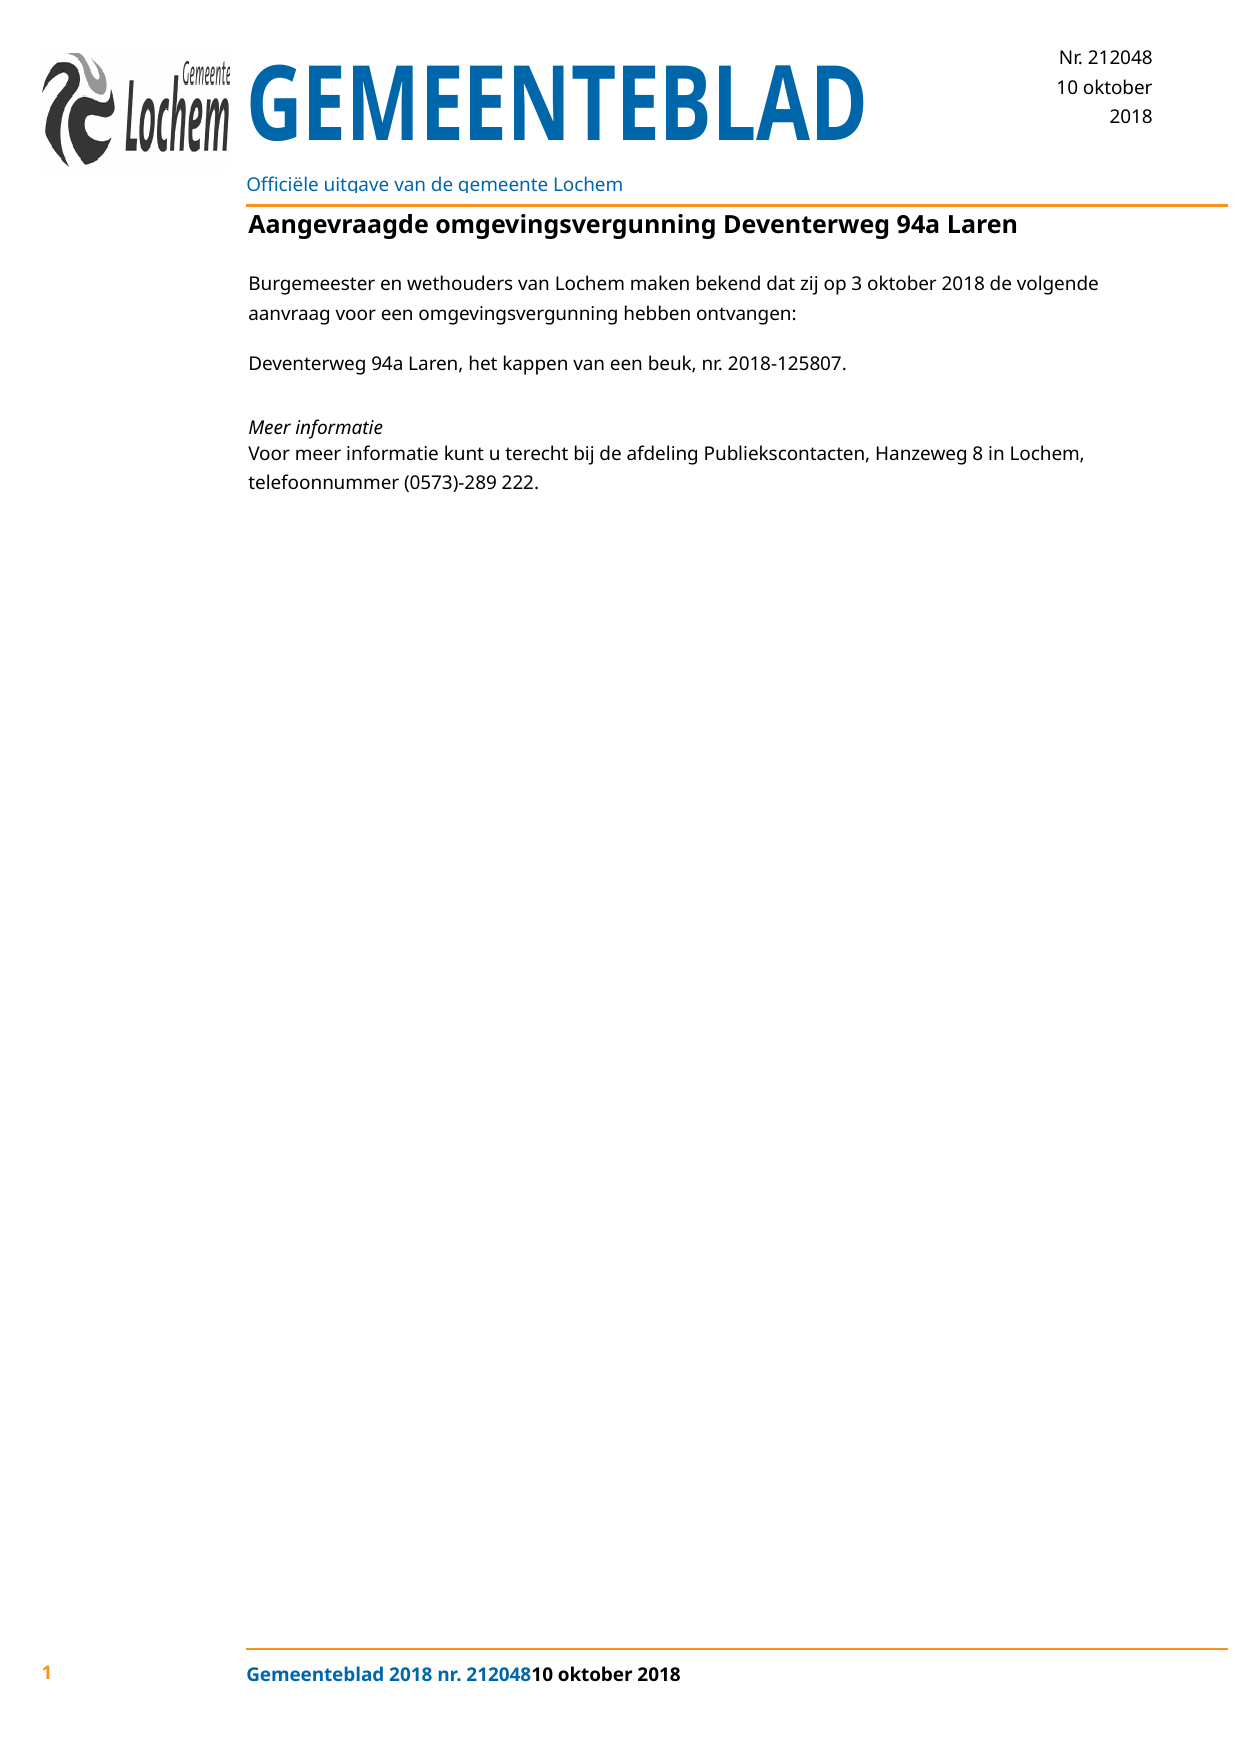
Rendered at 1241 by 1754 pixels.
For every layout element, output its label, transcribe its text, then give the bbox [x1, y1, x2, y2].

text Voor meer informatie kunt u terecht bij de afdeling Publiekscontacten, Hanzeweg 8 in Lochem, telefoonnummer (0573)-289 222. [248, 440, 1152, 495]
text Meer informatie [248, 414, 1152, 440]
text Aangevraagde omgevingsvergunning Deventerweg 94a Laren [248, 207, 1152, 241]
text Deventerweg 94a Laren, het kappen van een beuk, nr. 2018-125807. [248, 350, 1152, 376]
text Burgemeester en wethouders van Lochem maken bekend dat zij op 3 oktober 2018 de volgende aanvraag voor een omgevingsvergunning hebben ontvangen: [248, 270, 1152, 326]
picture [41, 47, 231, 172]
